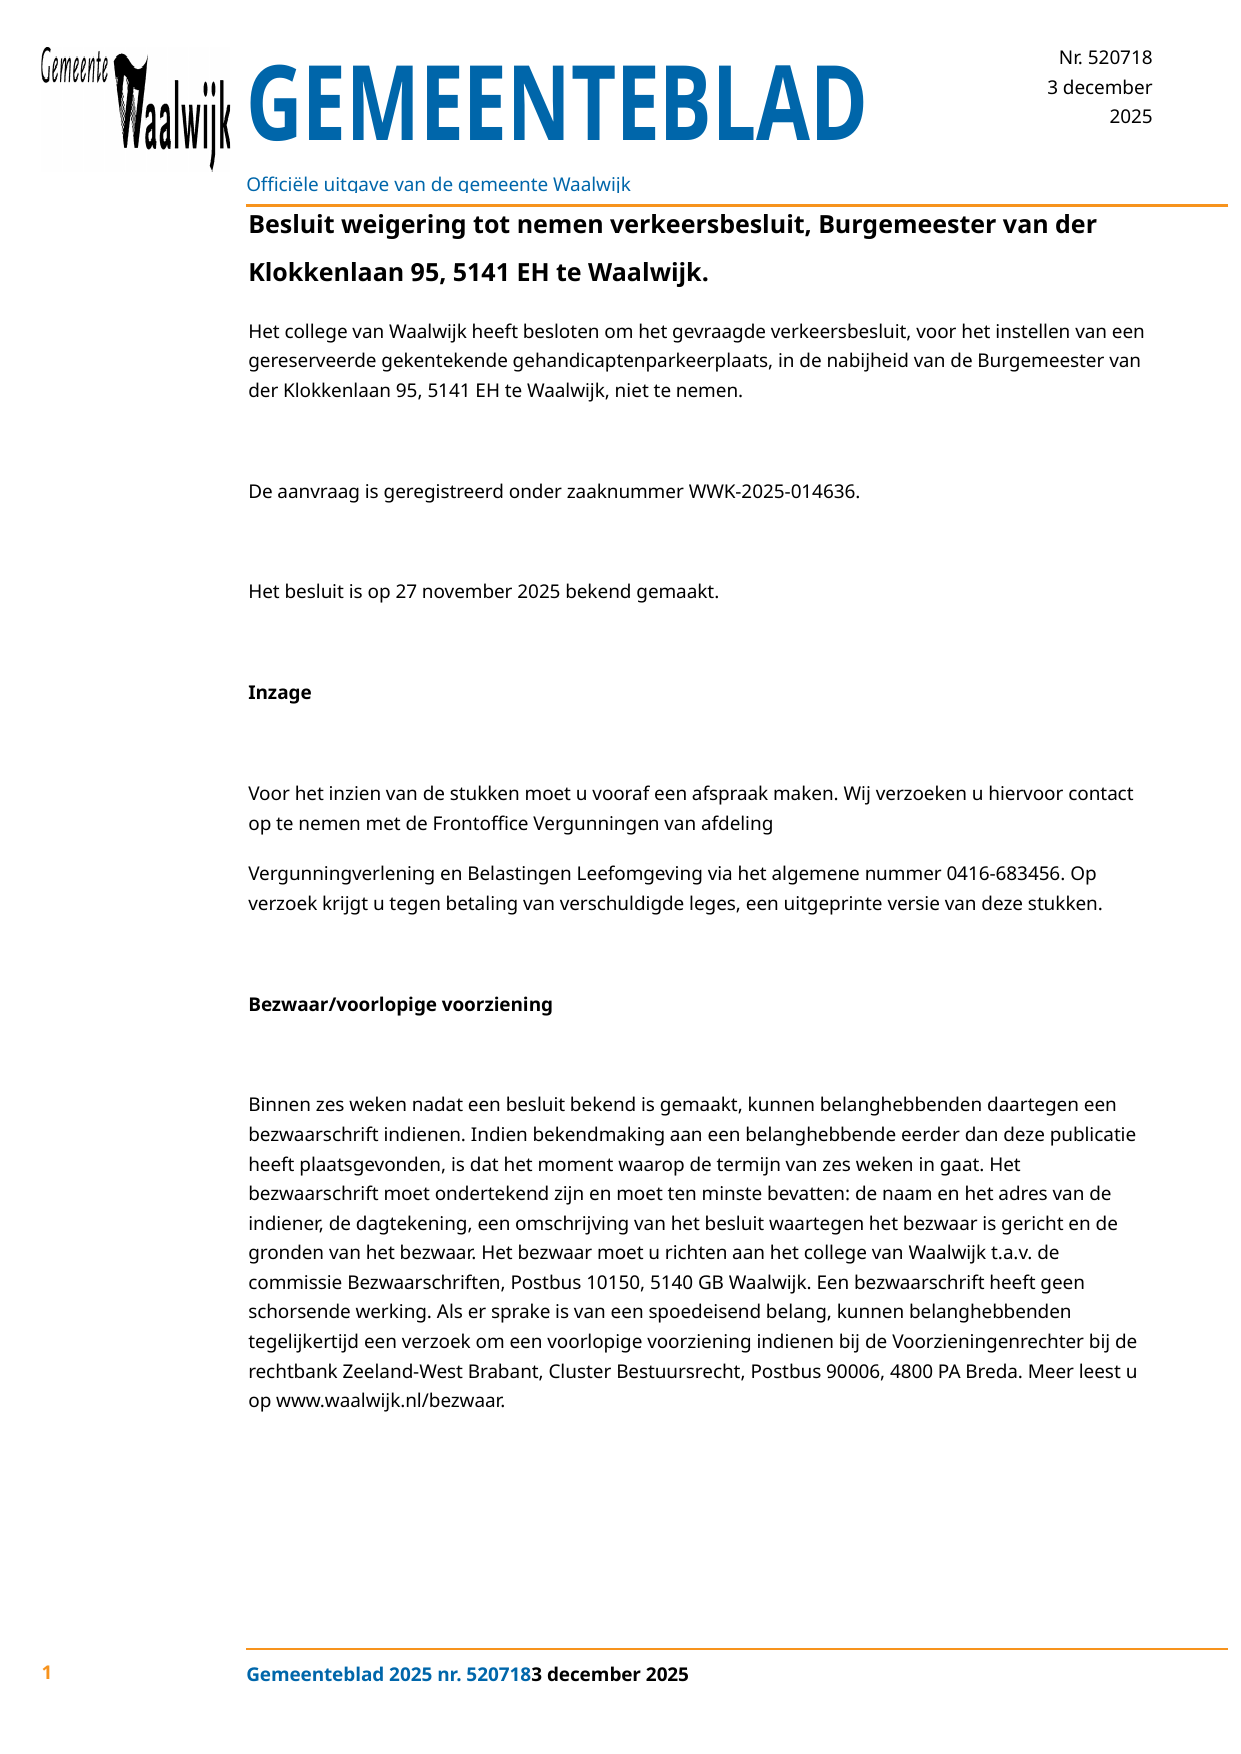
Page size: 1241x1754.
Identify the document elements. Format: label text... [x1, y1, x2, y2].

picture [41, 47, 231, 172]
text Binnen zes weken nadat een besluit bekend is gemaakt, kunnen belanghebbenden daartegen een bezwaarschrift indienen. Indien bekendmaking aan een belanghebbende eerder dan deze publicatie heeft plaatsgevonden, is dat het moment waarop de termijn van zes weken in gaat. Het bezwaarschrift moet ondertekend zijn en moet ten minste bevatten: de naam en het adres van de indiener, de dagtekening, een omschrijving van het besluit waartegen het bezwaar is gericht en de gronden van het bezwaar. Het bezwaar moet u richten aan het college van Waalwijk t.a.v. de commissie Bezwaarschriften, Postbus 10150, 5140 GB Waalwijk. Een bezwaarschrift heeft geen schorsende werking. Als er sprake is van een spoedeisend belang, kunnen belanghebbenden tegelijkertijd een verzoek om een voorlopige voorziening indienen bij de Voorzieningenrechter bij de rechtbank Zeeland-West Brabant, Cluster Bestuursrecht, Postbus 90006, 4800 PA Breda. Meer leest u op www.waalwijk.nl/bezwaar. [248, 1092, 1152, 1413]
text Inzage [248, 679, 1152, 705]
text Bezwaar/voorlopige voorziening [248, 991, 1152, 1017]
text De aanvraag is geregistreerd onder zaaknummer WWK-2025-014636. [248, 478, 1152, 504]
text Voor het inzien van de stukken moet u vooraf een afspraak maken. Wij verzoeken u hiervoor contact op te nemen met de Frontoffice Vergunningen van afdeling [248, 780, 1152, 836]
text Besluit weigering tot nemen verkeersbesluit, Burgemeester van der Klokkenlaan 95, 5141 EH te Waalwijk. [248, 207, 1152, 288]
text Het besluit is op 27 november 2025 bekend gemaakt. [248, 579, 1152, 604]
text Vergunningverlening en Belastingen Leefomgeving via het algemene nummer 0416-683456. Op verzoek krijgt u tegen betaling van verschuldigde leges, een uitgeprinte versie van deze stukken. [248, 860, 1152, 916]
text Het college van Waalwijk heeft besloten om het gevraagde verkeersbesluit, voor het instellen van een gereserveerde gekentekende gehandicaptenparkeerplaats, in de nabijheid van de Burgemeester van der Klokkenlaan 95, 5141 EH te Waalwijk, niet te nemen. [248, 318, 1152, 403]
